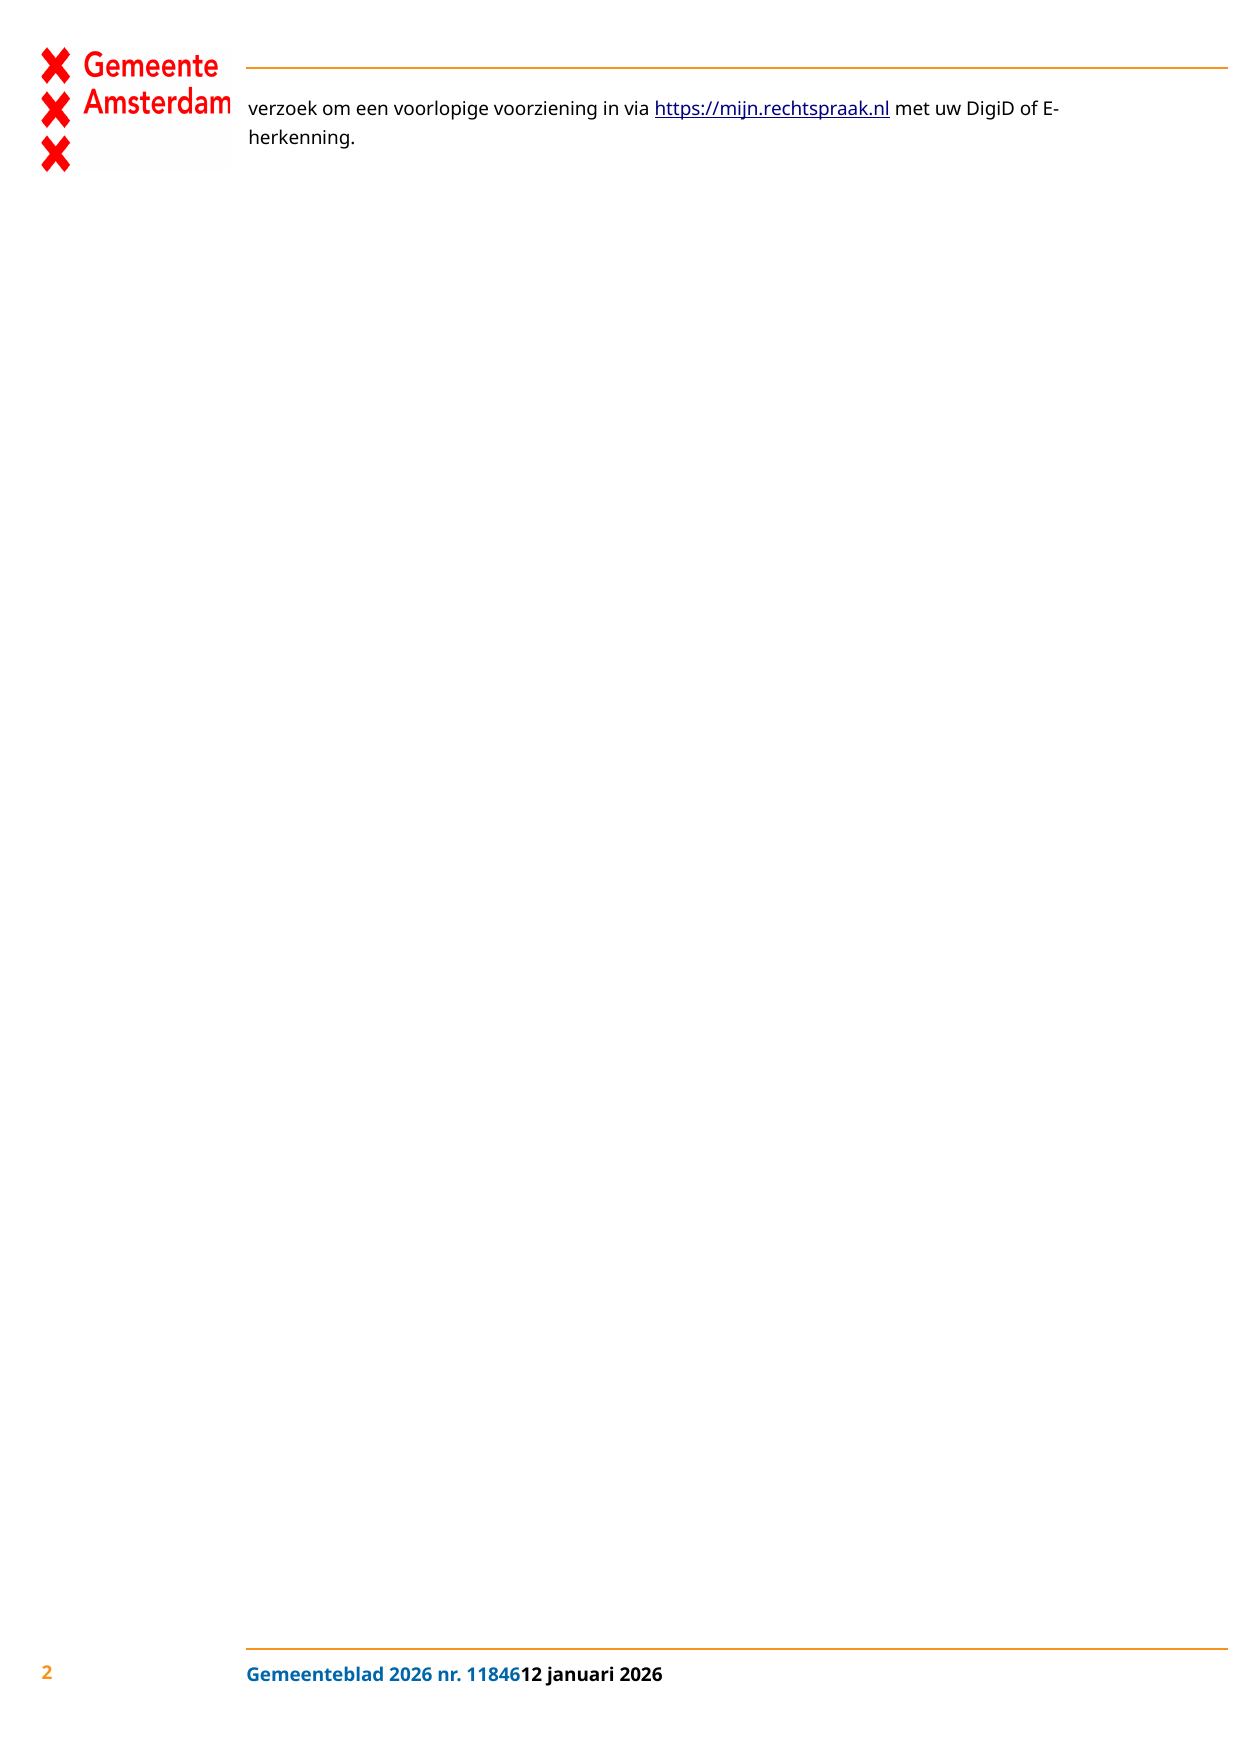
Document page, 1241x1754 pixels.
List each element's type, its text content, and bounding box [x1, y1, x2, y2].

text verzoek om een voorlopige voorziening in via https://mijn.rechtspraak.nl met uw DigiD of E-herkenning. [248, 95, 1152, 150]
picture [41, 47, 231, 172]
